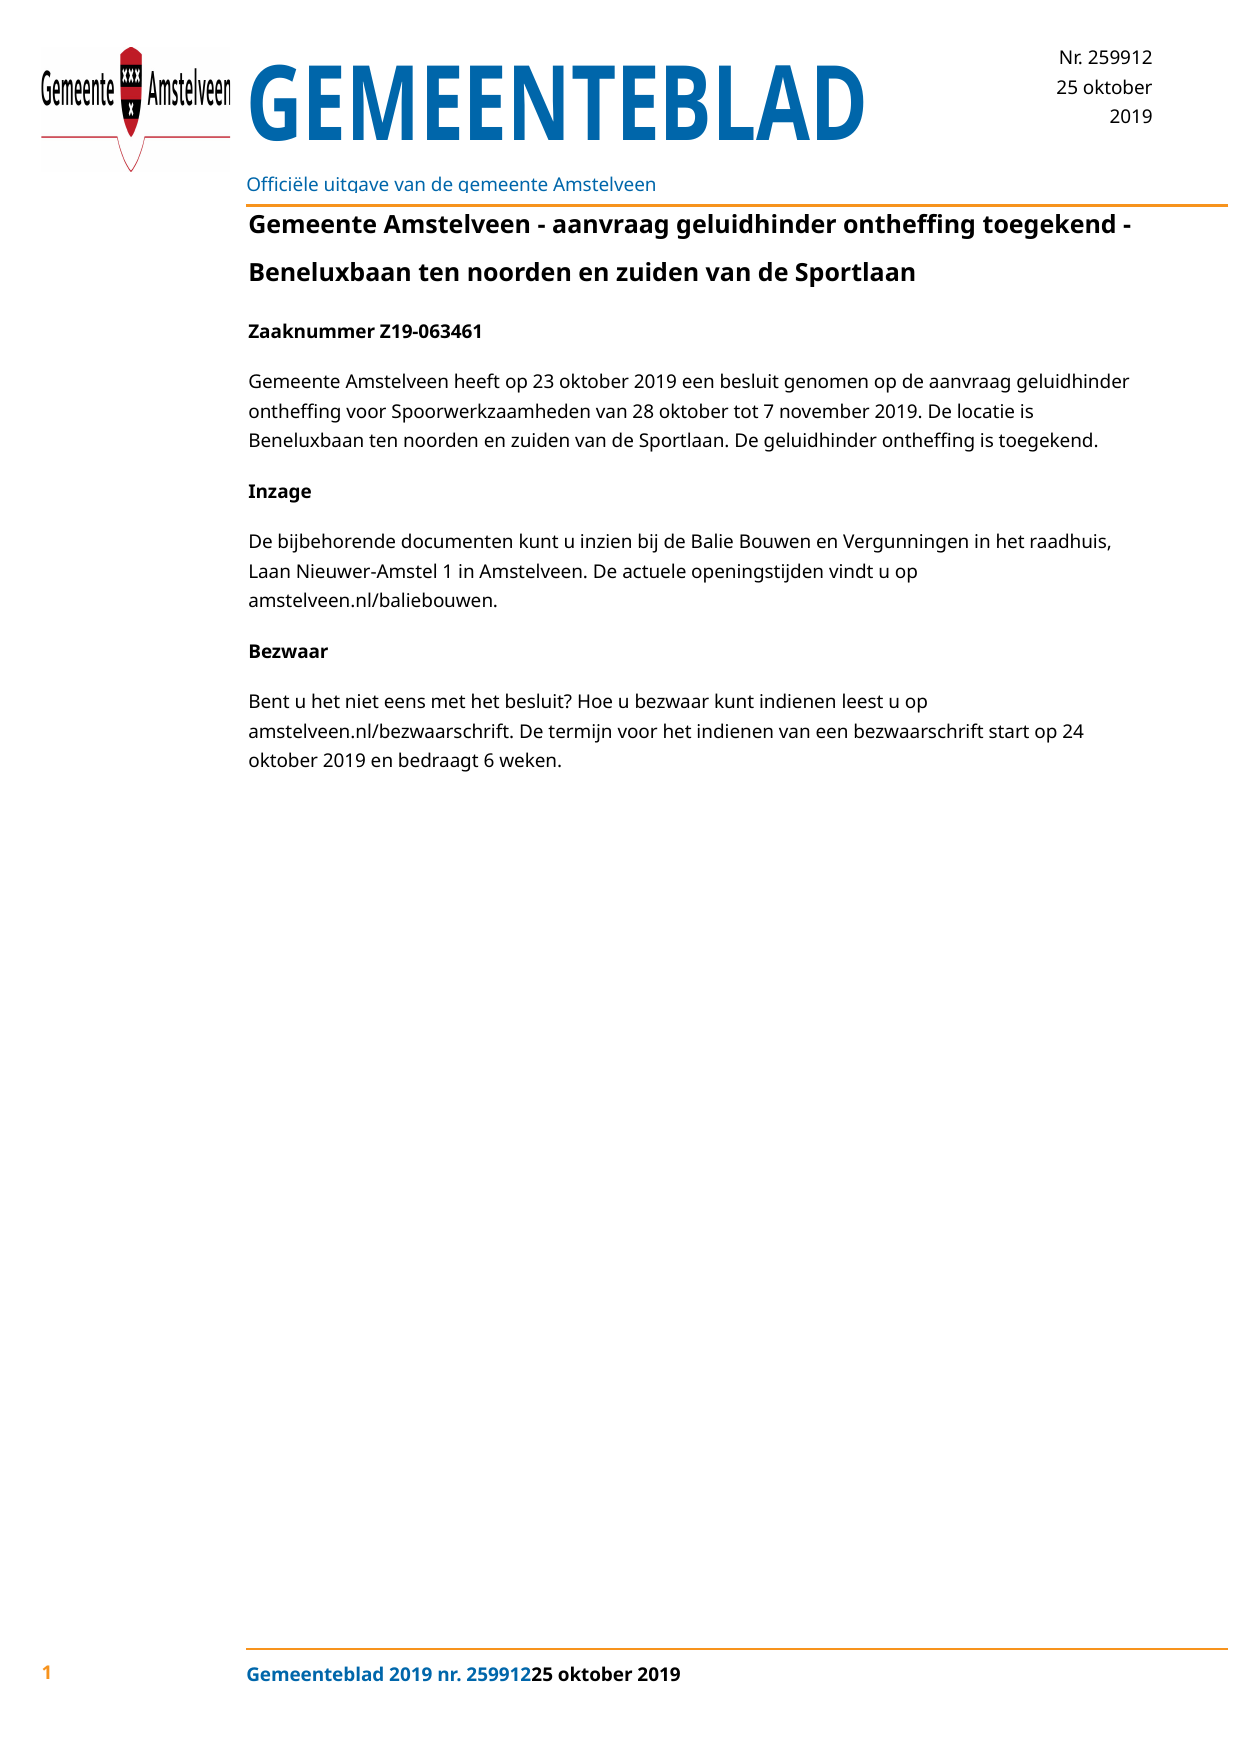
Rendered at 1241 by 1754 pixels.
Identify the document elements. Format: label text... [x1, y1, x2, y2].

text Bezwaar [248, 638, 1152, 664]
text Inzage [248, 478, 1152, 504]
text De bijbehorende documenten kunt u inzien bij de Balie Bouwen en Vergunningen in het raadhuis, Laan Nieuwer-Amstel 1 in Amstelveen. De actuele openingstijden vindt u op amstelveen.nl/baliebouwen. [248, 528, 1152, 613]
text Gemeente Amstelveen - aanvraag geluidhinder ontheffing toegekend - Beneluxbaan ten noorden en zuiden van de Sportlaan [248, 207, 1152, 288]
text Zaaknummer Z19-063461 [248, 318, 1152, 344]
picture [41, 47, 231, 172]
text Bent u het niet eens met het besluit? Hoe u bezwaar kunt indienen leest u op amstelveen.nl/bezwaarschrift. De termijn voor het indienen van een bezwaarschrift start op 24 oktober 2019 en bedraagt 6 weken. [248, 688, 1152, 773]
text Gemeente Amstelveen heeft op 23 oktober 2019 een besluit genomen op de aanvraag geluidhinder ontheffing voor Spoorwerkzaamheden van 28 oktober tot 7 november 2019. De locatie is Beneluxbaan ten noorden en zuiden van de Sportlaan. De geluidhinder ontheffing is toegekend. [248, 368, 1152, 453]
